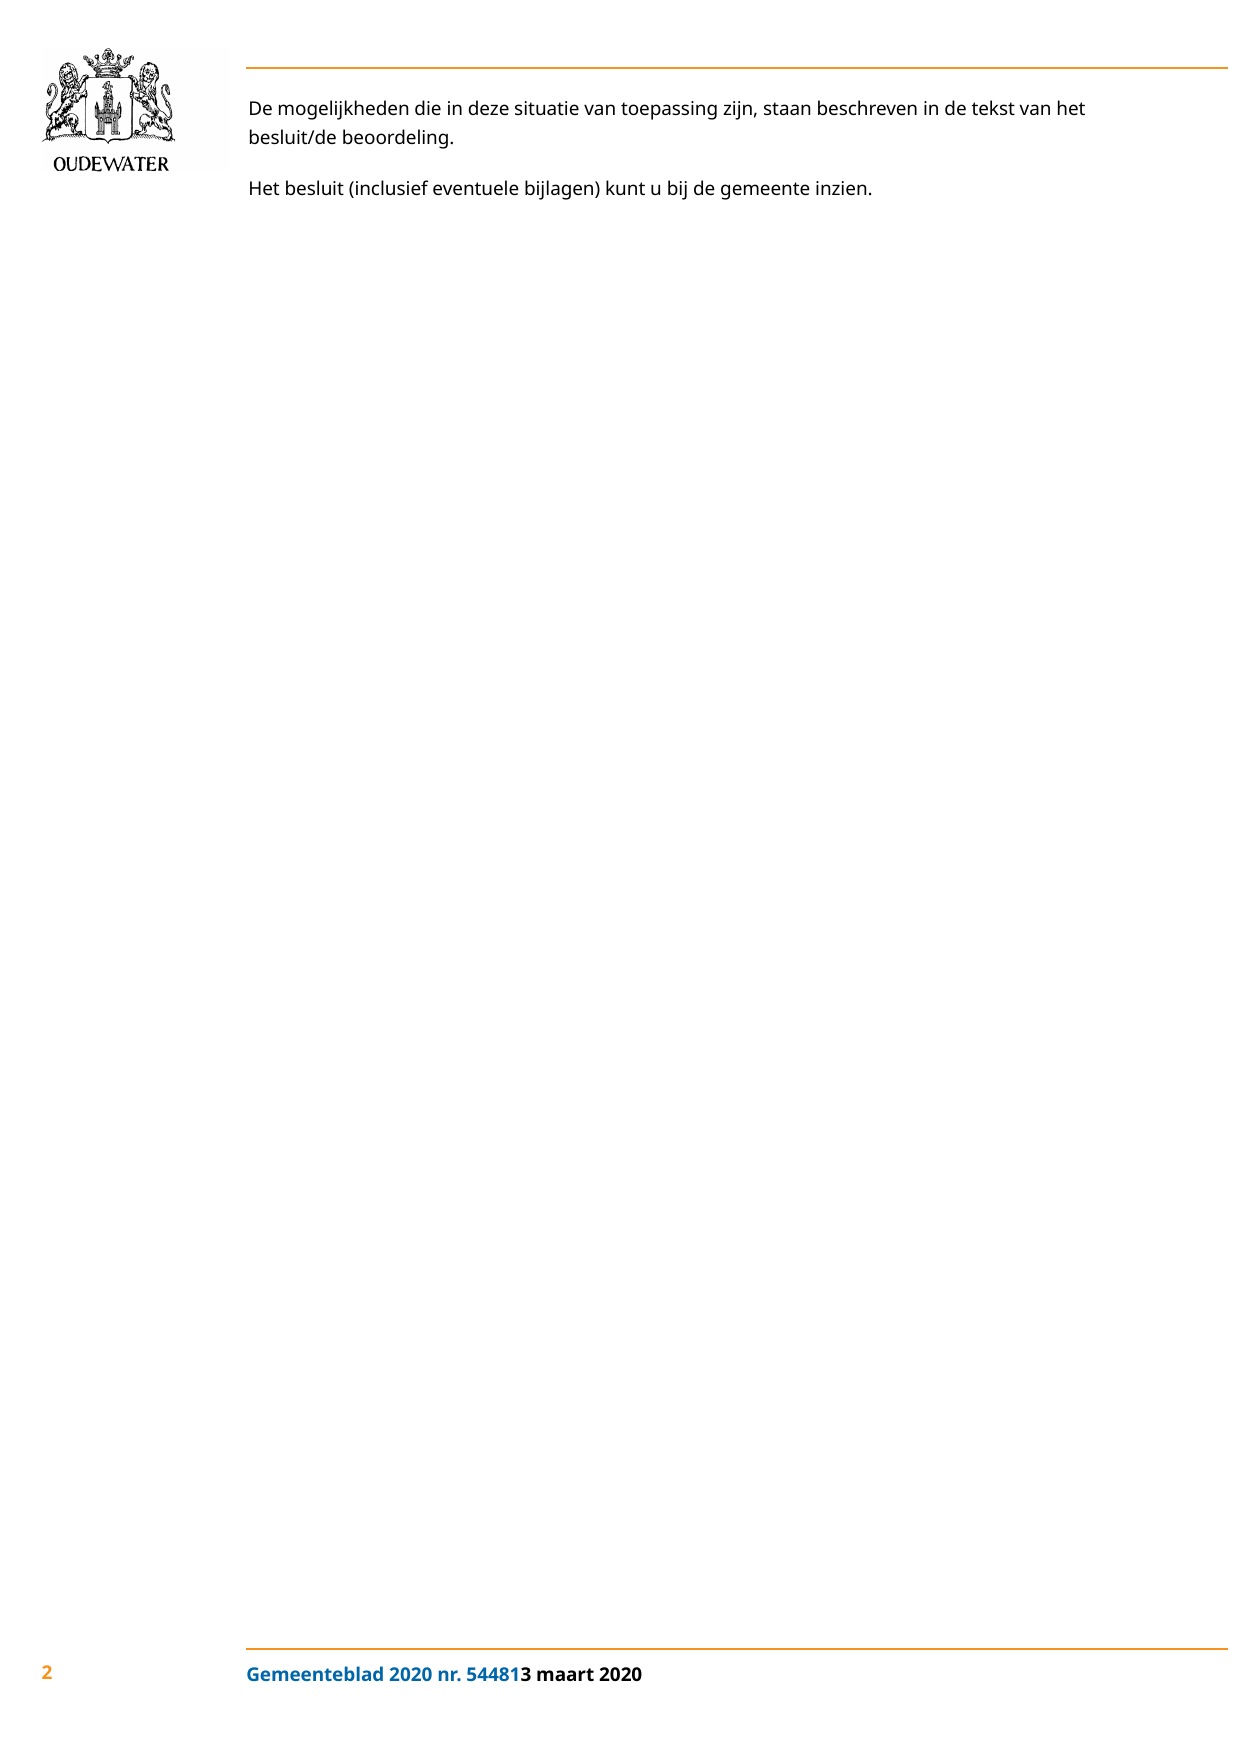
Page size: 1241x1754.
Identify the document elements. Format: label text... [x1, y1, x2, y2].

text Het besluit (inclusief eventuele bijlagen) kunt u bij de gemeente inzien. [248, 175, 1152, 201]
picture [41, 47, 231, 172]
text De mogelijkheden die in deze situatie van toepassing zijn, staan beschreven in de tekst van het besluit/de beoordeling. [248, 95, 1152, 150]
